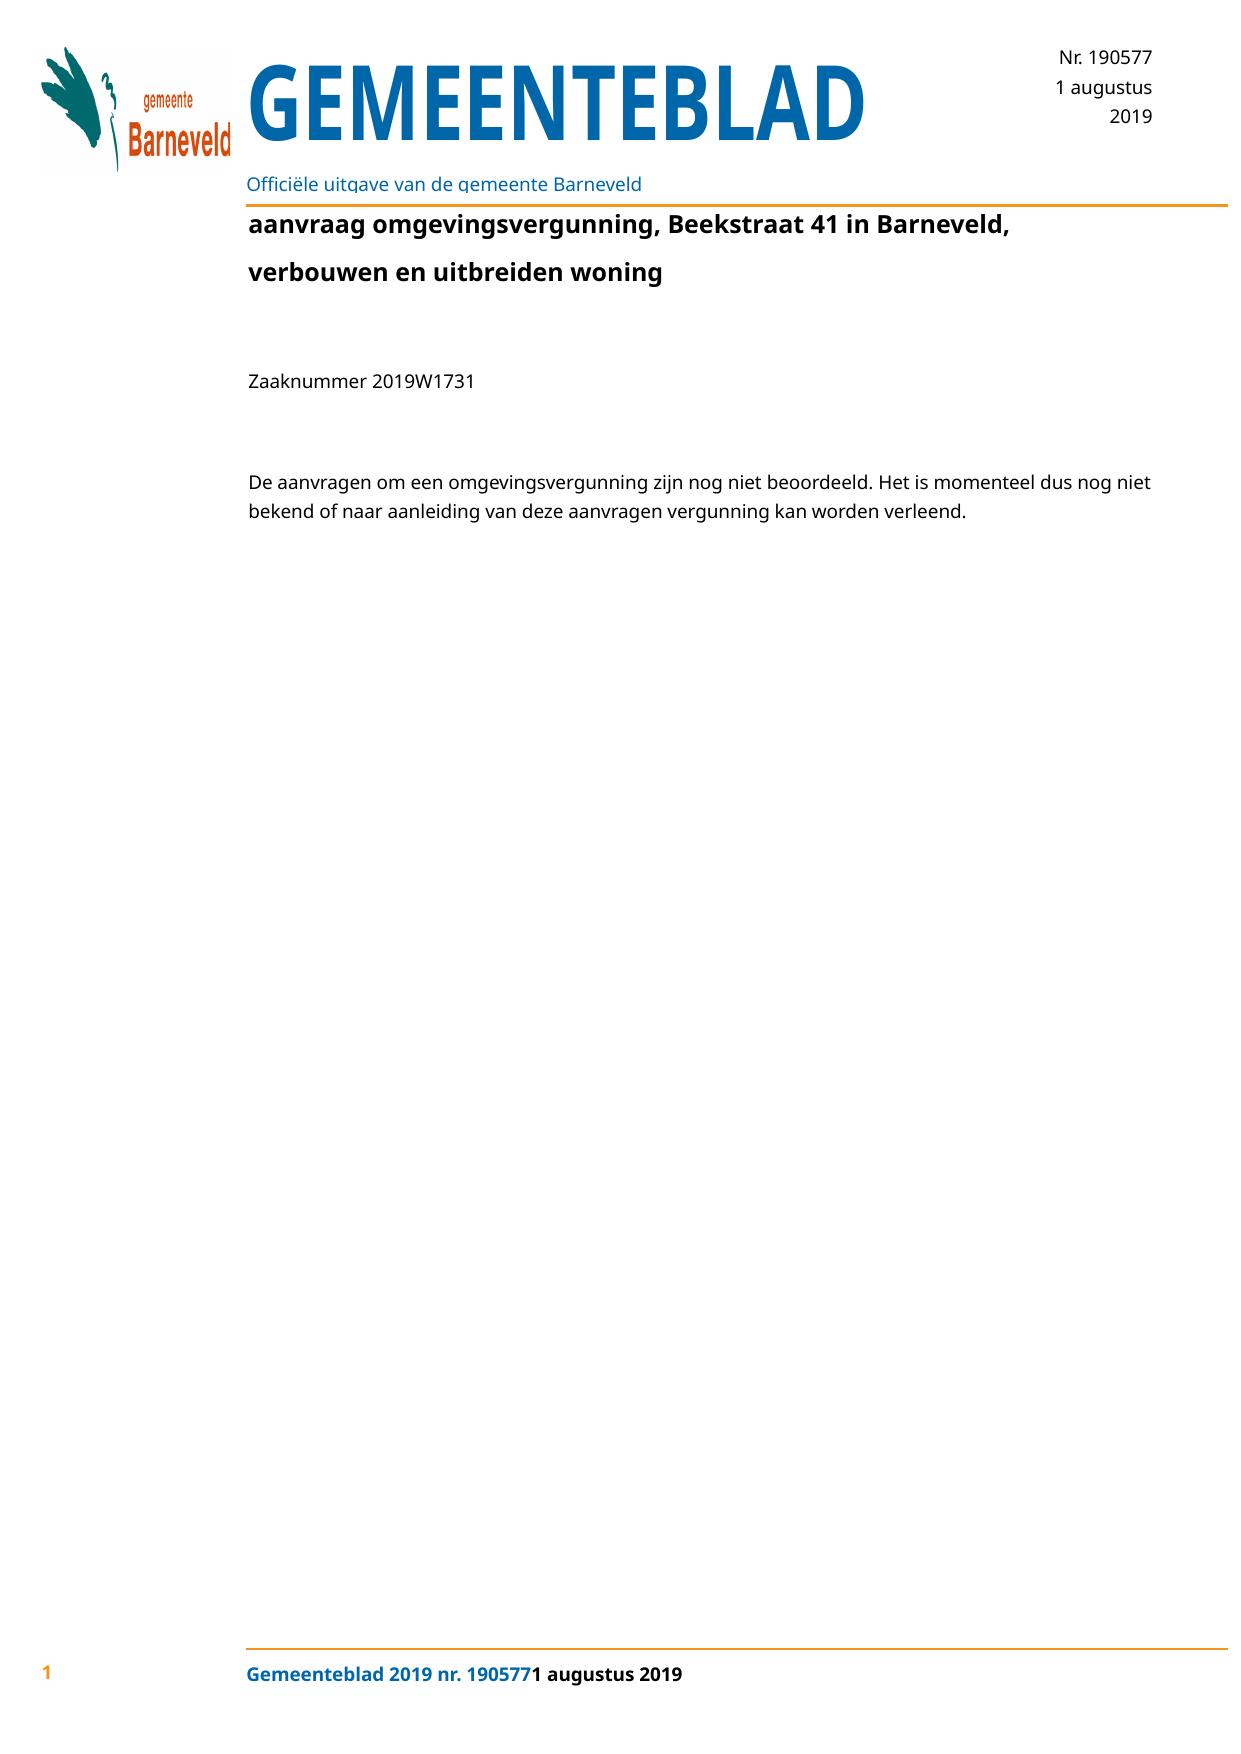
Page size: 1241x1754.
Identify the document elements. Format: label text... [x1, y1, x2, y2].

text De aanvragen om een omgevingsvergunning zijn nog niet beoordeeld. Het is momenteel dus nog niet bekend of naar aanleiding van deze aanvragen vergunning kan worden verleend. [248, 469, 1152, 524]
text Zaaknummer 2019W1731 [248, 368, 1152, 394]
picture [41, 47, 231, 172]
text aanvraag omgevingsvergunning, Beekstraat 41 in Barneveld, verbouwen en uitbreiden woning [248, 207, 1152, 288]
